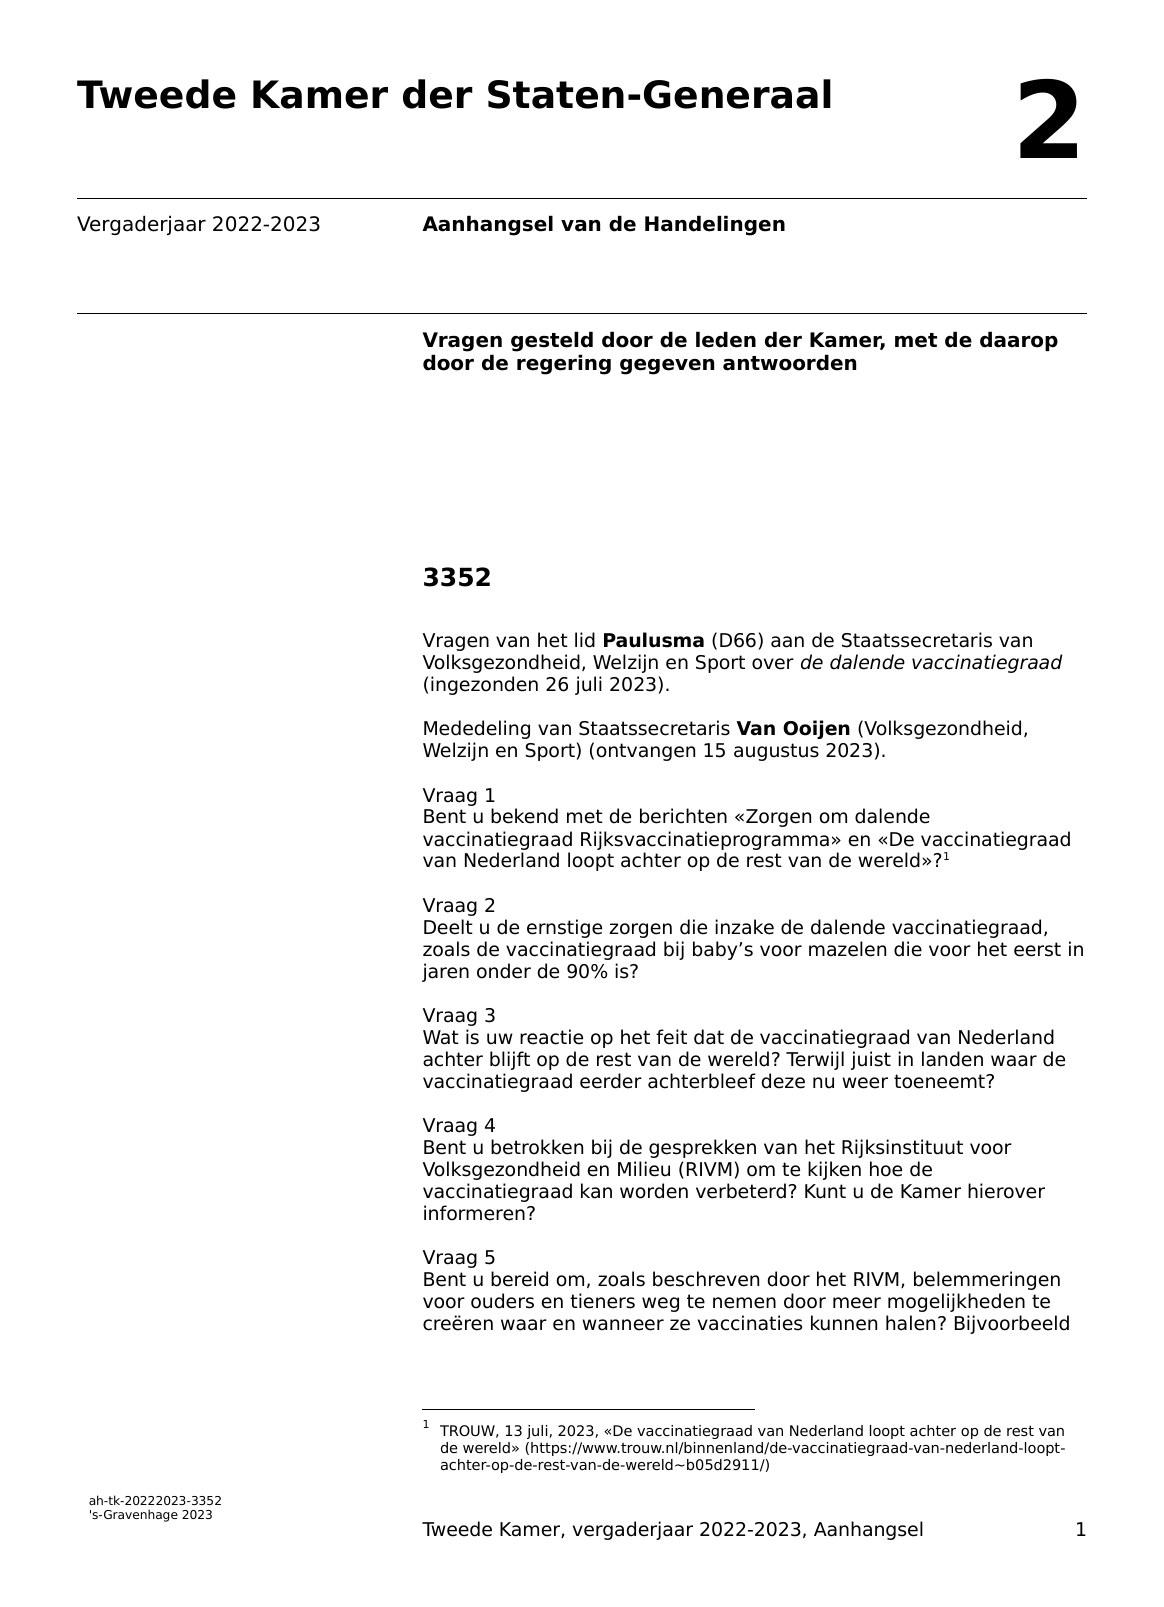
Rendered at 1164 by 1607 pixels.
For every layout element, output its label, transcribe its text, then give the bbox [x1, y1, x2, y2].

text Vraag 3 [422, 1005, 1087, 1027]
text 's-Gravenhage 2023 [88, 1508, 323, 1522]
text Vraag 4 [422, 1115, 1087, 1137]
table_cell Vragen gesteld door de leden der Kamer, met de daarop door de regering gegeven antwoorden [422, 314, 1087, 375]
text TROUW, 13 juli, 2023, «De vaccinatiegraad van Nederland loopt achter op de rest van de wereld» (https://www.trouw.nl/binnenland/de-vaccinatiegraad-van-nederland-loopt-achter-op-de-rest-van-de-wereld~b05d2911/) [422, 1418, 1087, 1474]
text Bent u bereid om, zoals beschreven door het RIVM, belemmeringen voor ouders en tieners weg te nemen door meer mogelijkheden te creëren waar en wanneer ze vaccinaties kunnen halen? Bijvoorbeeld [422, 1269, 1087, 1335]
text Bent u bekend met de berichten «Zorgen om dalende vaccinatiegraad Rijksvaccinatieprogramma» en «De vaccinatiegraad van Nederland loopt achter op de rest van de wereld»? [422, 806, 1087, 872]
text Deelt u de ernstige zorgen die inzake de dalende vaccinatiegraad, zoals de vaccinatiegraad bij baby’s voor mazelen die voor het eerst in jaren onder de 90% is? [422, 917, 1087, 982]
table_cell [77, 314, 422, 375]
text 3352 [422, 563, 1087, 592]
text Wat is uw reactie op het feit dat de vaccinatiegraad van Nederland achter blijft op de rest van de wereld? Terwijl juist in landen waar de vaccinatiegraad eerder achterbleef deze nu weer toeneemt? [422, 1027, 1087, 1093]
table_header 2 [886, 59, 1087, 198]
text ah-tk-20222023-3352 [88, 1494, 323, 1508]
text Vraag 2 [422, 894, 1087, 917]
text Bent u betrokken bij de gesprekken van het Rijksinstituut voor Volksgezondheid en Milieu (RIVM) om te kijken hoe de vaccinatiegraad kan worden verbeterd? Kunt u de Kamer hierover informeren? [422, 1137, 1087, 1225]
text Mededeling van Staatssecretaris Van Ooijen (Volksgezondheid, Welzijn en Sport) (ontvangen 15 augustus 2023). [422, 718, 1087, 762]
text Vraag 1 [422, 784, 1087, 806]
text Vragen van het lid Paulusma (D66) aan de Staatssecretaris van Volksgezondheid, Welzijn en Sport over de dalende vaccinatiegraad (ingezonden 26 juli 2023). [422, 630, 1087, 696]
table_cell Aanhangsel van de Handelingen [422, 199, 1087, 313]
table_cell Vergaderjaar 2022-2023 [77, 199, 422, 313]
table_header Tweede Kamer der Staten-Generaal [77, 59, 886, 198]
text Vraag 5 [422, 1247, 1087, 1269]
